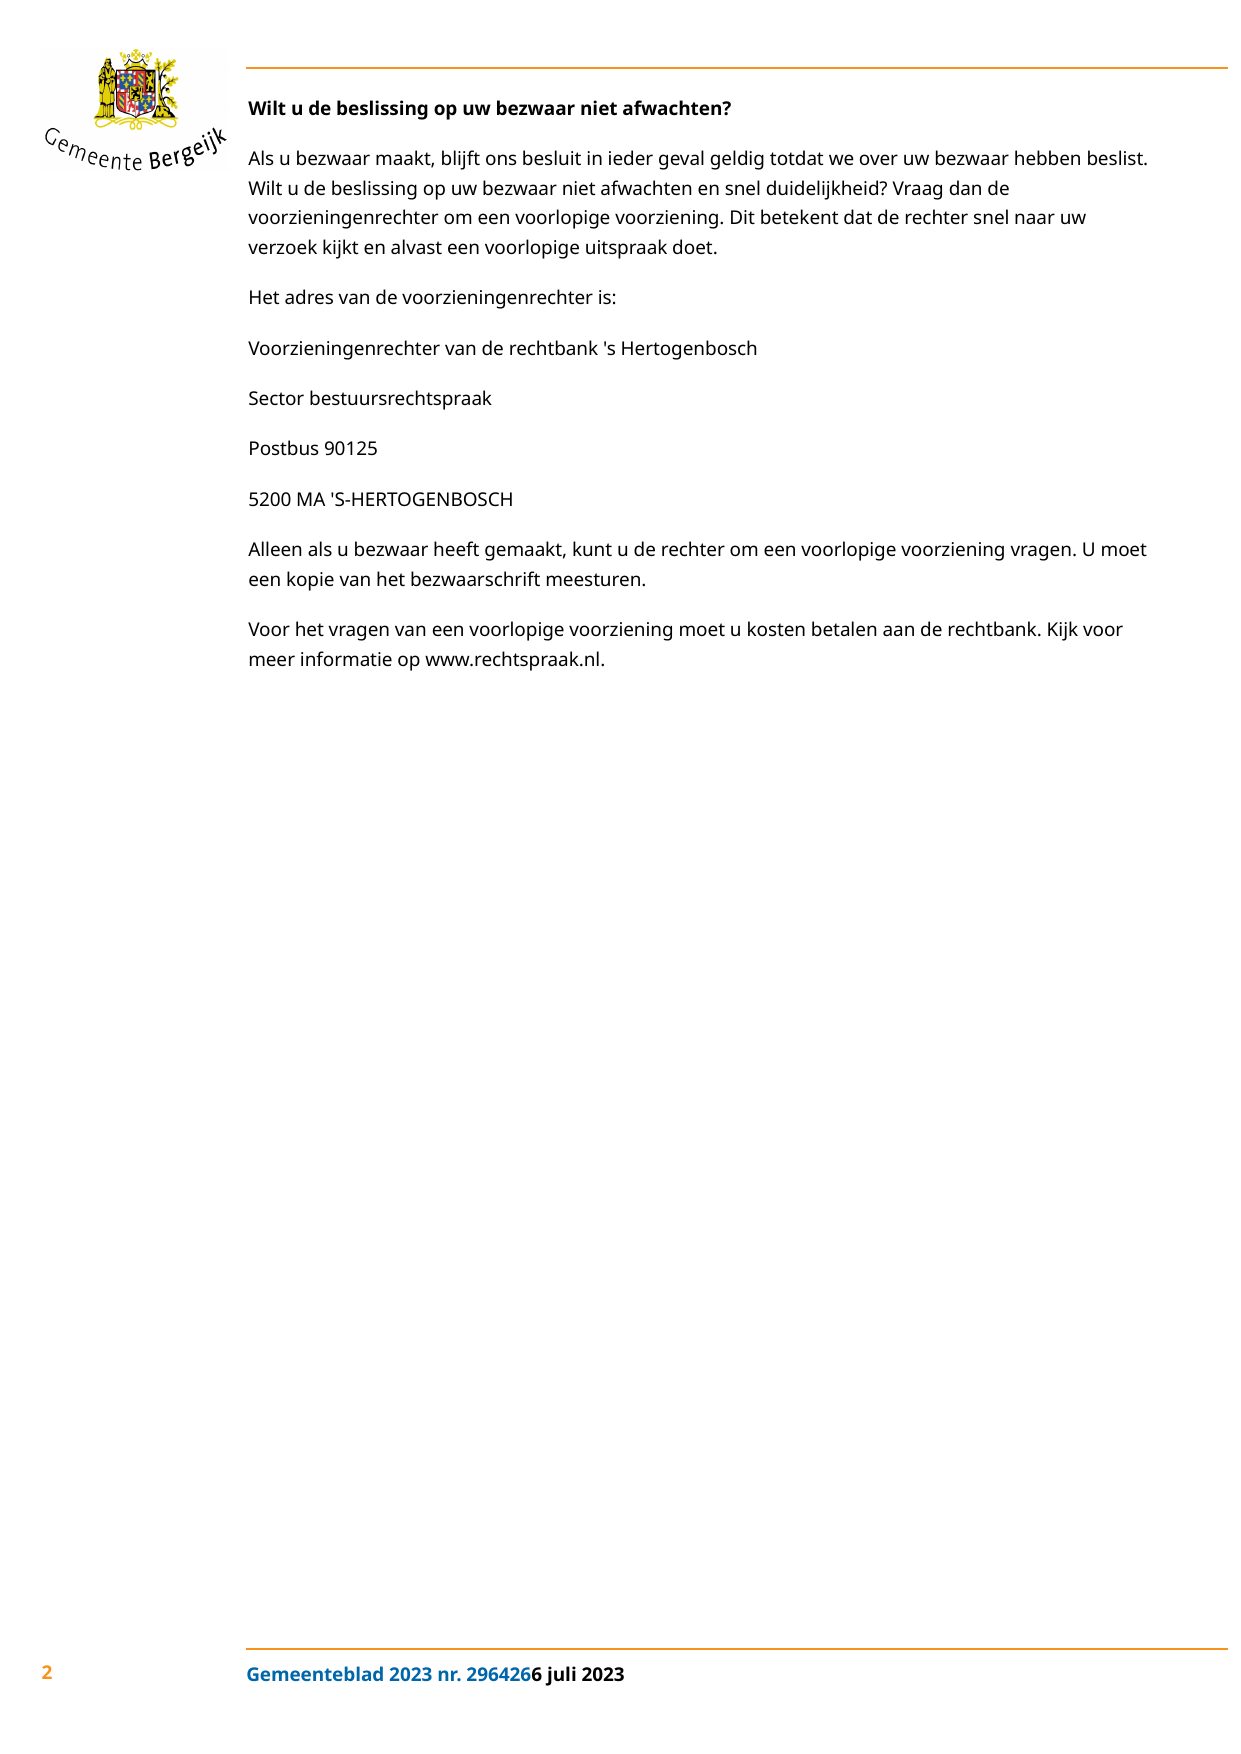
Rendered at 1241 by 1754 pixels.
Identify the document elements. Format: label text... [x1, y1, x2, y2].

text Alleen als u bezwaar heeft gemaakt, kunt u de rechter om een voorlopige voorziening vragen. U moet een kopie van het bezwaarschrift meesturen. [248, 536, 1152, 592]
text Voor het vragen van een voorlopige voorziening moet u kosten betalen aan de rechtbank. Kijk voor meer informatie op www.rechtspraak.nl. [248, 616, 1152, 672]
text Het adres van de voorzieningenrechter is: [248, 284, 1152, 310]
text Wilt u de beslissing op uw bezwaar niet afwachten? [248, 95, 1152, 121]
text 5200 MA 'S-HERTOGENBOSCH [248, 486, 1152, 512]
text Voorzieningenrechter van de rechtbank 's Hertogenbosch [248, 335, 1152, 361]
text Postbus 90125 [248, 436, 1152, 461]
text Als u bezwaar maakt, blijft ons besluit in ieder geval geldig totdat we over uw bezwaar hebben beslist. Wilt u de beslissing op uw bezwaar niet afwachten en snel duidelijkheid? Vraag dan de voorzieningenrechter om een voorlopige voorziening. Dit betekent dat de rechter snel naar uw verzoek kijkt en alvast een voorlopige uitspraak doet. [248, 145, 1152, 260]
text Sector bestuursrechtspraak [248, 385, 1152, 411]
picture [41, 47, 231, 172]
